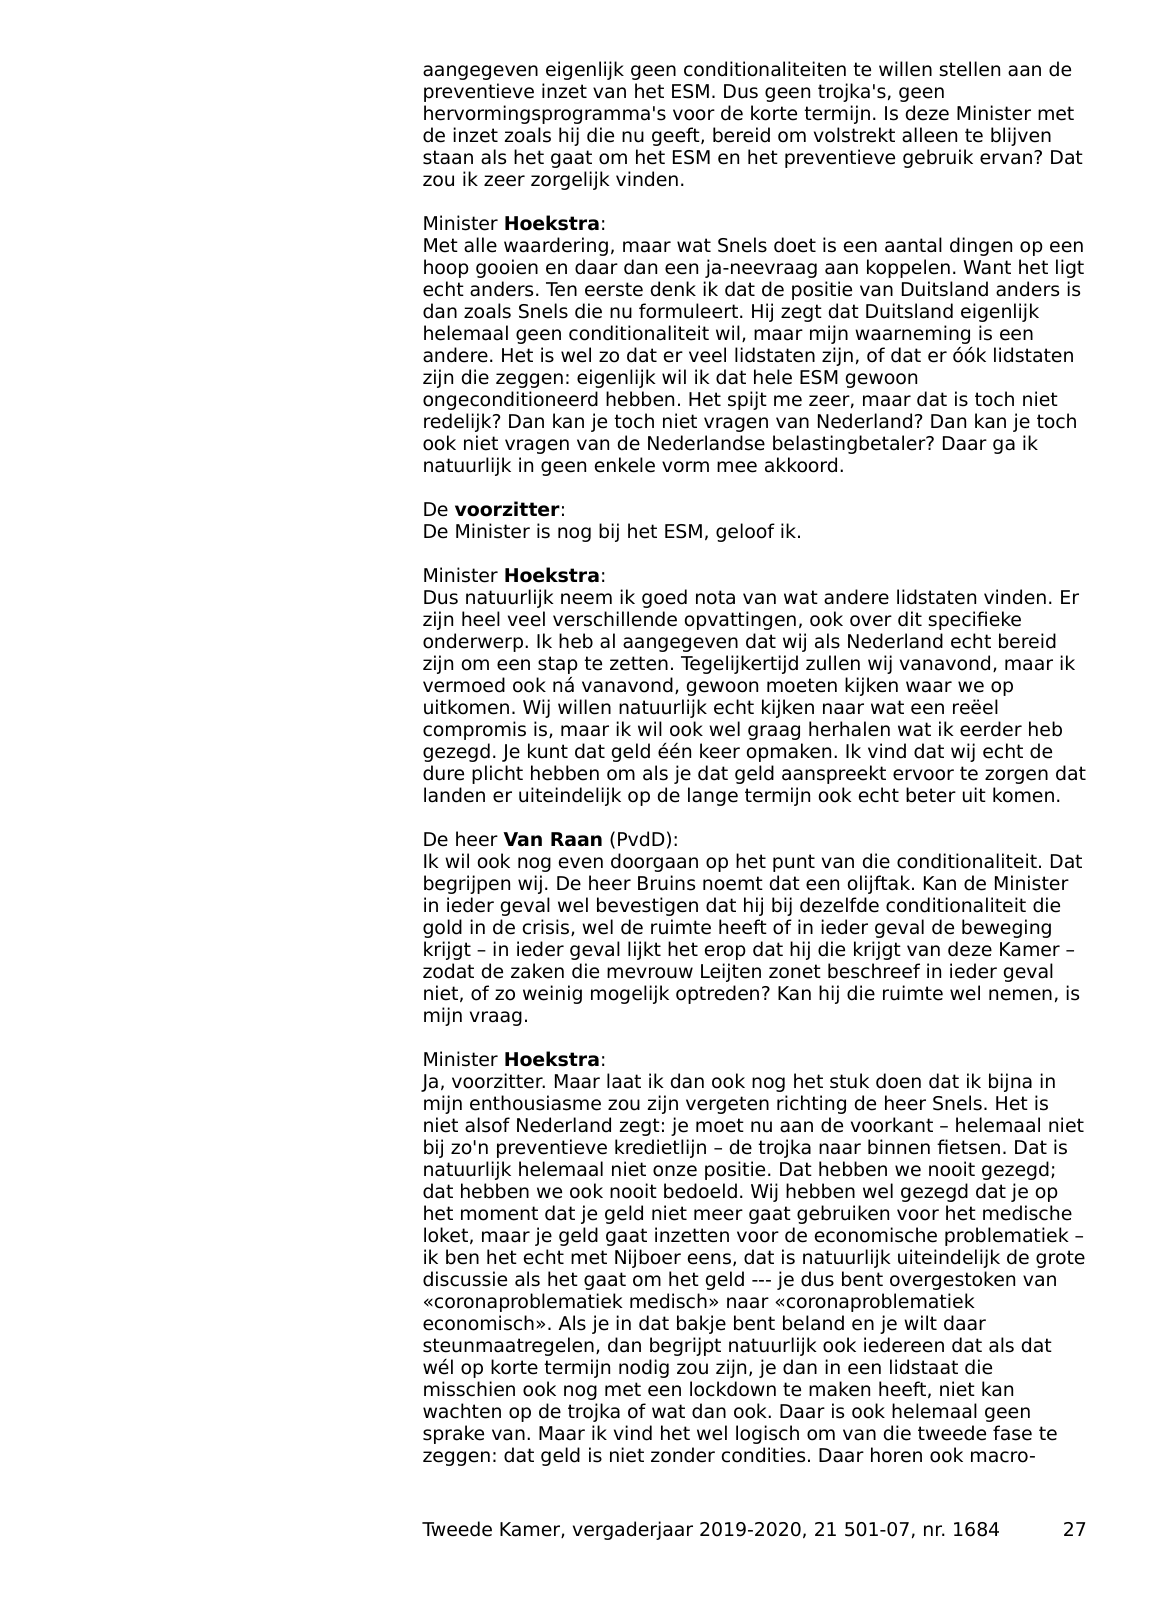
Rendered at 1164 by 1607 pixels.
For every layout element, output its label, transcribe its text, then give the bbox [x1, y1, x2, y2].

text Minister Hoekstra: [422, 1049, 1087, 1071]
text Met alle waardering, maar wat Snels doet is een aantal dingen op een hoop gooien en daar dan een ja-neevraag aan koppelen. Want het ligt echt anders. Ten eerste denk ik dat de positie van Duitsland anders is dan zoals Snels die nu formuleert. Hij zegt dat Duitsland eigenlijk helemaal geen conditionaliteit wil, maar mijn waarneming is een andere. Het is wel zo dat er veel lidstaten zijn, of dat er óók lidstaten zijn die zeggen: eigenlijk wil ik dat hele ESM gewoon ongeconditioneerd hebben. Het spijt me zeer, maar dat is toch niet redelijk? Dan kan je toch niet vragen van Nederland? Dan kan je toch ook niet vragen van de Nederlandse belastingbetaler? Daar ga ik natuurlijk in geen enkele vorm mee akkoord. [422, 235, 1087, 477]
text Minister Hoekstra: [422, 565, 1087, 587]
text Dus natuurlijk neem ik goed nota van wat andere lidstaten vinden. Er zijn heel veel verschillende opvattingen, ook over dit specifieke onderwerp. Ik heb al aangegeven dat wij als Nederland echt bereid zijn om een stap te zetten. Tegelijkertijd zullen wij vanavond, maar ik vermoed ook ná vanavond, gewoon moeten kijken waar we op uitkomen. Wij willen natuurlijk echt kijken naar wat een reëel compromis is, maar ik wil ook wel graag herhalen wat ik eerder heb gezegd. Je kunt dat geld één keer opmaken. Ik vind dat wij echt de dure plicht hebben om als je dat geld aanspreekt ervoor te zorgen dat landen er uiteindelijk op de lange termijn ook echt beter uit komen. [422, 587, 1087, 807]
text De voorzitter: [422, 499, 1087, 521]
text De Minister is nog bij het ESM, geloof ik. [422, 521, 1087, 543]
text Minister Hoekstra: [422, 213, 1087, 235]
text aangegeven eigenlijk geen conditionaliteiten te willen stellen aan de preventieve inzet van het ESM. Dus geen trojka's, geen hervormingsprogramma's voor de korte termijn. Is deze Minister met de inzet zoals hij die nu geeft, bereid om volstrekt alleen te blijven staan als het gaat om het ESM en het preventieve gebruik ervan? Dat zou ik zeer zorgelijk vinden. [422, 59, 1087, 191]
text Ik wil ook nog even doorgaan op het punt van die conditionaliteit. Dat begrijpen wij. De heer Bruins noemt dat een olijftak. Kan de Minister in ieder geval wel bevestigen dat hij bij dezelfde conditionaliteit die gold in de crisis, wel de ruimte heeft of in ieder geval de beweging krijgt – in ieder geval lijkt het erop dat hij die krijgt van deze Kamer – zodat de zaken die mevrouw Leijten zonet beschreef in ieder geval niet, of zo weinig mogelijk optreden? Kan hij die ruimte wel nemen, is mijn vraag. [422, 851, 1087, 1027]
text De heer Van Raan (PvdD): [422, 829, 1087, 851]
text Ja, voorzitter. Maar laat ik dan ook nog het stuk doen dat ik bijna in mijn enthousiasme zou zijn vergeten richting de heer Snels. Het is niet alsof Nederland zegt: je moet nu aan de voorkant – helemaal niet bij zo'n preventieve kredietlijn – de trojka naar binnen fietsen. Dat is natuurlijk helemaal niet onze positie. Dat hebben we nooit gezegd; dat hebben we ook nooit bedoeld. Wij hebben wel gezegd dat je op het moment dat je geld niet meer gaat gebruiken voor het medische loket, maar je geld gaat inzetten voor de economische problematiek – ik ben het echt met Nijboer eens, dat is natuurlijk uiteindelijk de grote discussie als het gaat om het geld --- je dus bent overgestoken van «coronaproblematiek medisch» naar «coronaproblematiek economisch». Als je in dat bakje bent beland en je wilt daar steunmaatregelen, dan begrijpt natuurlijk ook iedereen dat als dat wél op korte termijn nodig zou zijn, je dan in een lidstaat die misschien ook nog met een lockdown te maken heeft, niet kan wachten op de trojka of wat dan ook. Daar is ook helemaal geen sprake van. Maar ik vind het wel logisch om van die tweede fase te zeggen: dat geld is niet zonder condities. Daar horen ook macro- [422, 1071, 1087, 1467]
